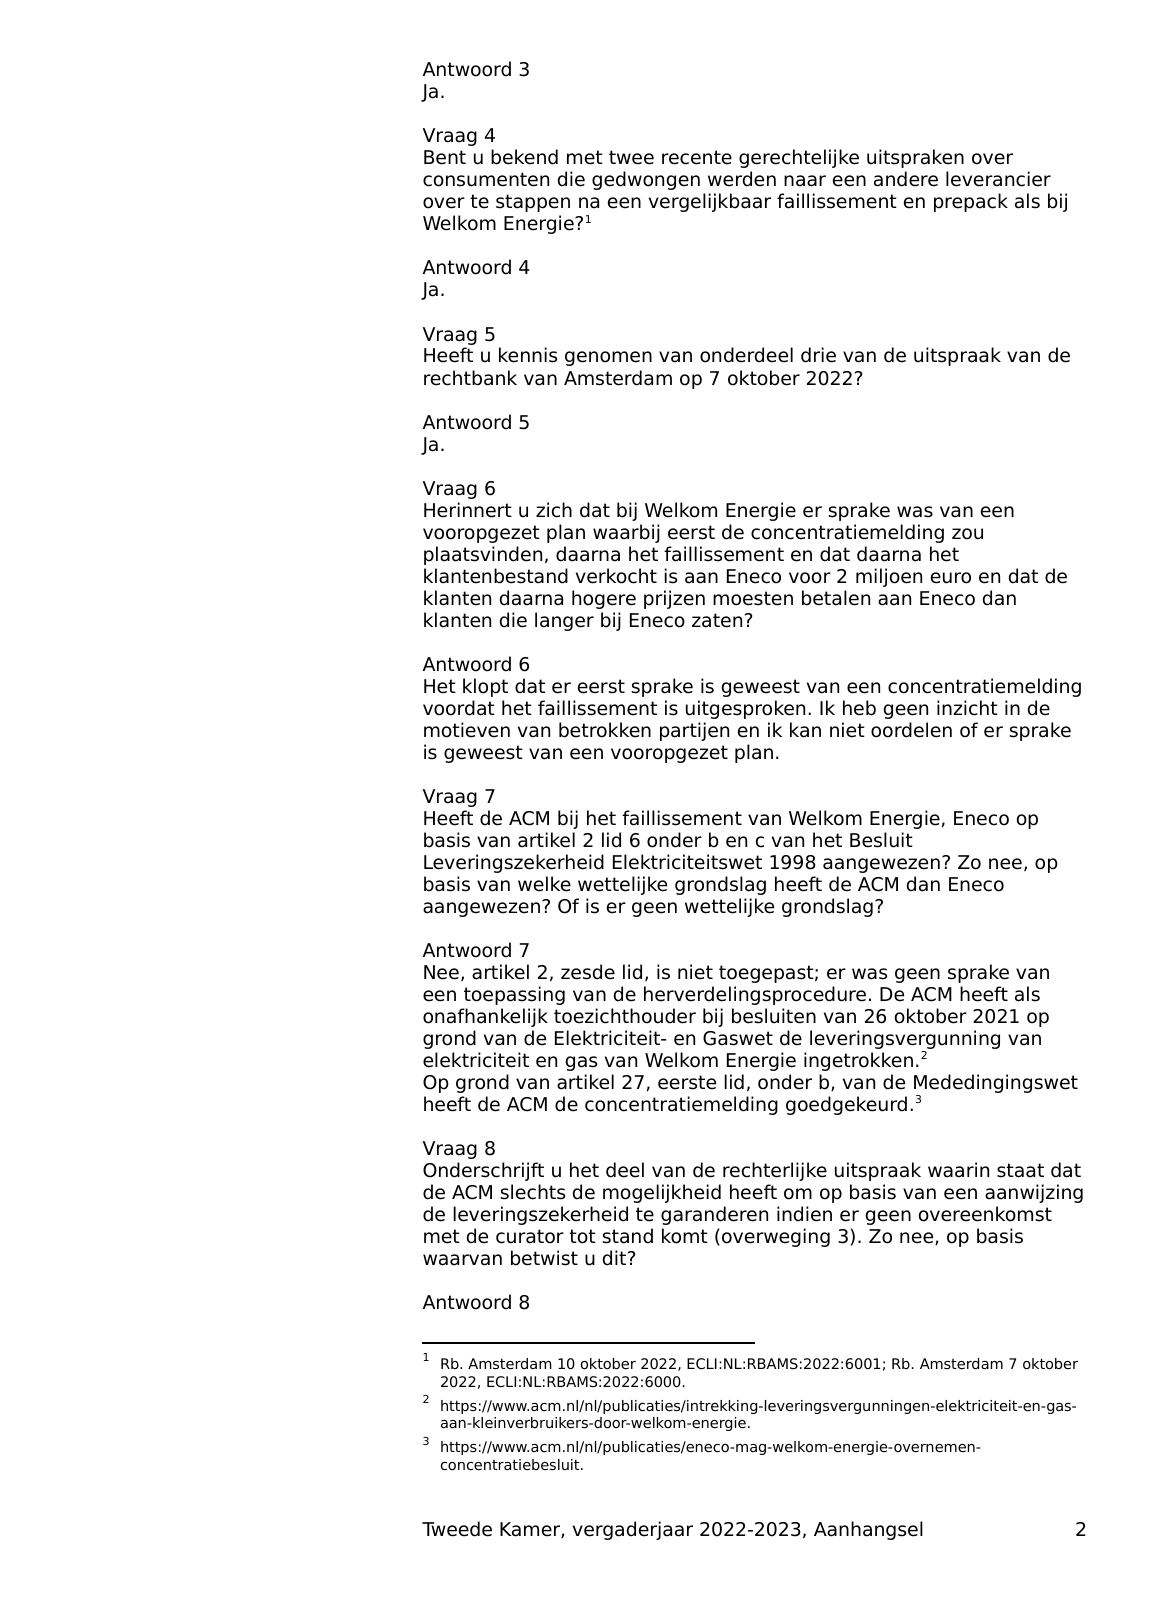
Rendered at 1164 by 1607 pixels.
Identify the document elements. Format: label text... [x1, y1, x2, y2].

text Vraag 8 [422, 1138, 1087, 1160]
text Nee, artikel 2, zesde lid, is niet toegepast; er was geen sprake van een toepassing van de herverdelingsprocedure. De ACM heeft als onafhankelijk toezichthouder bij besluiten van 26 oktober 2021 op grond van de Elektriciteit- en Gaswet de leveringsvergunning van elektriciteit en gas van Welkom Energie ingetrokken. [422, 962, 1087, 1072]
text Rb. Amsterdam 10 oktober 2022, ECLI:NL:RBAMS:2022:6001; Rb. Amsterdam 7 oktober 2022, ECLI:NL:RBAMS:2022:6000. [422, 1352, 1087, 1391]
text Ja. [422, 433, 1087, 456]
text Antwoord 3 [422, 59, 1087, 81]
text Vraag 5 [422, 323, 1087, 345]
text Antwoord 7 [422, 940, 1087, 962]
text Vraag 4 [422, 125, 1087, 147]
text Antwoord 6 [422, 654, 1087, 676]
text Bent u bekend met twee recente gerechtelijke uitspraken over consumenten die gedwongen werden naar een andere leverancier over te stappen na een vergelijkbaar faillissement en prepack als bij Welkom Energie? [422, 147, 1087, 235]
text Ja. [422, 81, 1087, 103]
text Het klopt dat er eerst sprake is geweest van een concentratiemelding voordat het faillissement is uitgesproken. Ik heb geen inzicht in de motieven van betrokken partijen en ik kan niet oordelen of er sprake is geweest van een vooropgezet plan. [422, 676, 1087, 764]
text https://www.acm.nl/nl/publicaties/intrekking-leveringsvergunningen-elektriciteit-en-gas-aan-kleinverbruikers-door-welkom-energie. [422, 1393, 1087, 1432]
text https://www.acm.nl/nl/publicaties/eneco-mag-welkom-energie-overnemen-concentratiebesluit. [422, 1435, 1087, 1474]
text Ja. [422, 279, 1087, 301]
text Heeft de ACM bij het faillissement van Welkom Energie, Eneco op basis van artikel 2 lid 6 onder b en c van het Besluit Leveringszekerheid Elektriciteitswet 1998 aangewezen? Zo nee, op basis van welke wettelijke grondslag heeft de ACM dan Eneco aangewezen? Of is er geen wettelijke grondslag? [422, 808, 1087, 918]
text Onderschrijft u het deel van de rechterlijke uitspraak waarin staat dat de ACM slechts de mogelijkheid heeft om op basis van een aanwijzing de leveringszekerheid te garanderen indien er geen overeenkomst met de curator tot stand komt (overweging 3). Zo nee, op basis waarvan betwist u dit? [422, 1160, 1087, 1270]
text Herinnert u zich dat bij Welkom Energie er sprake was van een vooropgezet plan waarbij eerst de concentratiemelding zou plaatsvinden, daarna het faillissement en dat daarna het klantenbestand verkocht is aan Eneco voor 2 miljoen euro en dat de klanten daarna hogere prijzen moesten betalen aan Eneco dan klanten die langer bij Eneco zaten? [422, 500, 1087, 632]
text Vraag 7 [422, 786, 1087, 808]
text Antwoord 8 [422, 1292, 1087, 1314]
text Antwoord 5 [422, 412, 1087, 433]
text Heeft u kennis genomen van onderdeel drie van de uitspraak van de rechtbank van Amsterdam op 7 oktober 2022? [422, 345, 1087, 389]
text Op grond van artikel 27, eerste lid, onder b, van de Mededingingswet heeft de ACM de concentratiemelding goedgekeurd. [422, 1072, 1087, 1116]
text Antwoord 4 [422, 257, 1087, 279]
text Vraag 6 [422, 478, 1087, 500]
